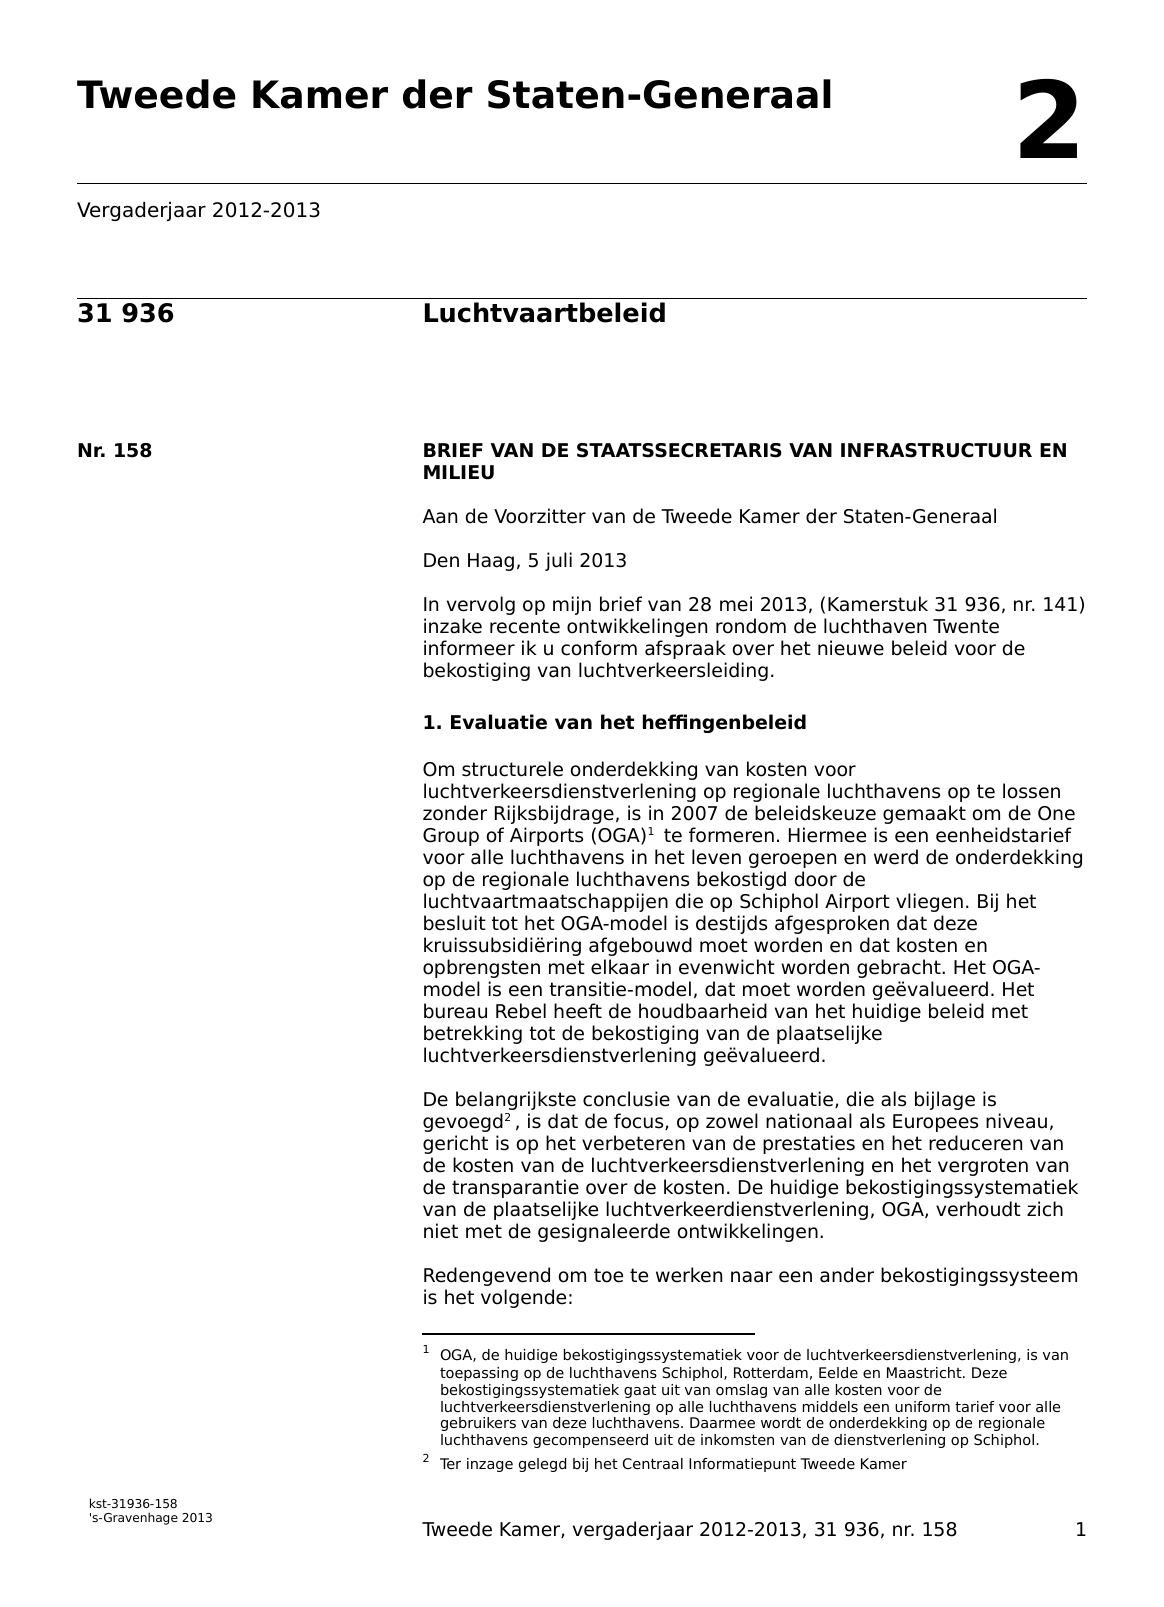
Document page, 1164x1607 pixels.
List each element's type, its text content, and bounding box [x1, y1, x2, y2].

text In vervolg op mijn brief van 28 mei 2013, (Kamerstuk 31 936, nr. 141) inzake recente ontwikkelingen rondom de luchthaven Twente informeer ik u conform afspraak over het nieuwe beleid voor de bekostiging van luchtverkeersleiding. [422, 594, 1087, 682]
table_cell Vergaderjaar 2012-2013 [77, 184, 1087, 298]
text Aan de Voorzitter van de Tweede Kamer der Staten-Generaal [422, 506, 1087, 528]
subtitle 1. Evaluatie van het heffingenbeleid [422, 712, 1087, 734]
text kst-31936-158 [88, 1497, 323, 1511]
text De belangrijkste conclusie van de evaluatie, die als bijlage is gevoegd, is dat de focus, op zowel nationaal als Europees niveau, gericht is op het verbeteren van de prestaties en het reduceren van de kosten van de luchtverkeersdienstverlening en het vergroten van de transparantie over de kosten. De huidige bekostigingssystematiek van de plaatselijke luchtverkeerdienstverlening, OGA, verhoudt zich niet met de gesignaleerde ontwikkelingen. [422, 1089, 1087, 1243]
subtitle Nr. 158 BRIEF VAN DE STAATSSECRETARIS VAN INFRASTRUCTUUR EN MILIEU [77, 440, 1087, 484]
subtitle 31 936 Luchtvaartbeleid [77, 299, 1087, 329]
text Ter inzage gelegd bij het Centraal Informatiepunt Tweede Kamer [422, 1452, 1087, 1474]
text OGA, de huidige bekostigingssystematiek voor de luchtverkeersdienstverlening, is van toepassing op de luchthavens Schiphol, Rotterdam, Eelde en Maastricht. Deze bekostigingssystematiek gaat uit van omslag van alle kosten voor de luchtverkeersdienstverlening op alle luchthavens middels een uniform tarief voor alle gebruikers van deze luchthavens. Daarmee wordt de onderdekking op de regionale luchthavens gecompenseerd uit de inkomsten van de dienstverlening op Schiphol. [422, 1343, 1087, 1449]
table_header 2 [886, 59, 1087, 183]
text Om structurele onderdekking van kosten voor luchtverkeersdienstverlening op regionale luchthavens op te lossen zonder Rijksbijdrage, is in 2007 de beleidskeuze gemaakt om de One Group of Airports (OGA) te formeren. Hiermee is een eenheidstarief voor alle luchthavens in het leven geroepen en werd de onderdekking op de regionale luchthavens bekostigd door de luchtvaartmaatschappijen die op Schiphol Airport vliegen. Bij het besluit tot het OGA-model is destijds afgesproken dat deze kruissubsidiëring afgebouwd moet worden en dat kosten en opbrengsten met elkaar in evenwicht worden gebracht. Het OGA-model is een transitie-model, dat moet worden geëvalueerd. Het bureau Rebel heeft de houdbaarheid van het huidige beleid met betrekking tot de bekostiging van de plaatselijke luchtverkeersdienstverlening geëvalueerd. [422, 759, 1087, 1067]
text Den Haag, 5 juli 2013 [422, 550, 1087, 572]
text 's-Gravenhage 2013 [88, 1511, 323, 1525]
text Redengevend om toe te werken naar een ander bekostigingssysteem is het volgende: [422, 1265, 1087, 1309]
table_header Tweede Kamer der Staten-Generaal [77, 59, 886, 183]
